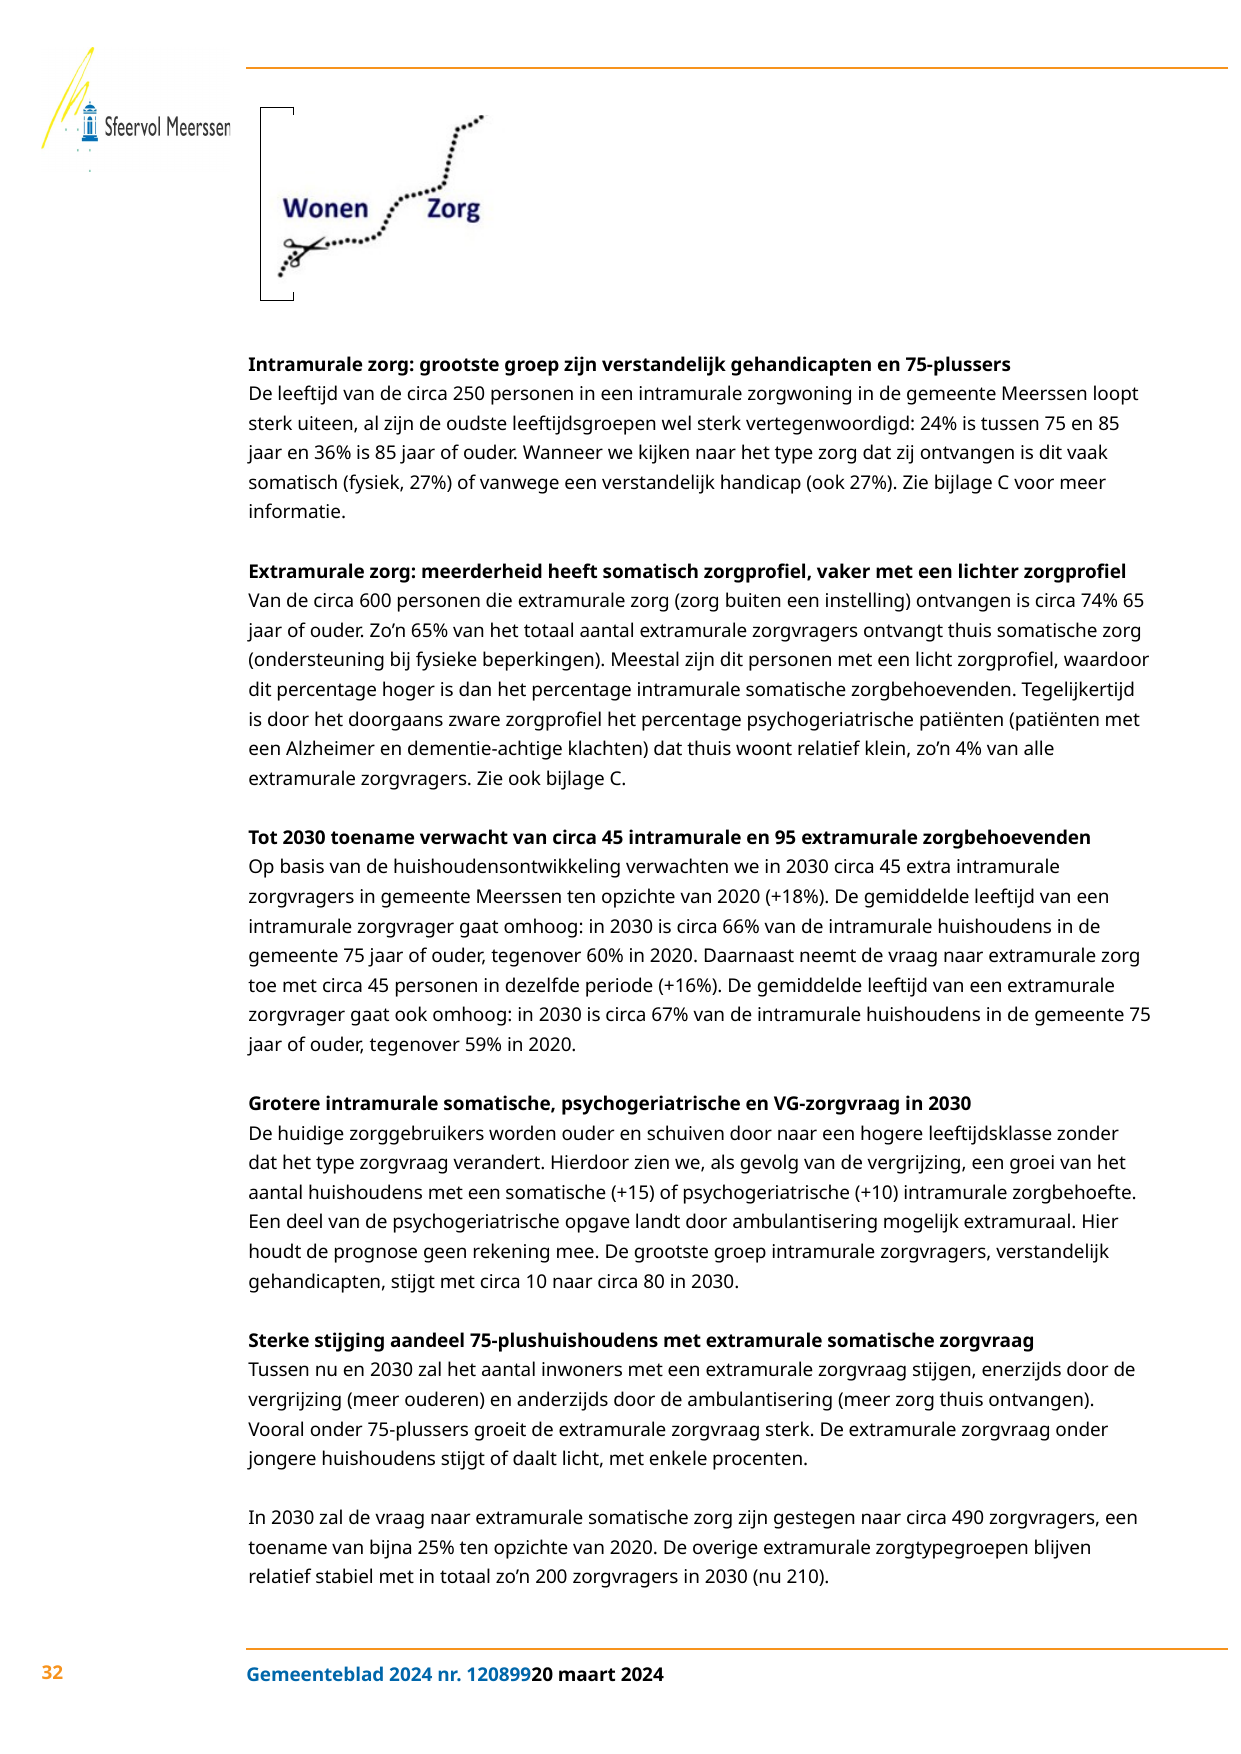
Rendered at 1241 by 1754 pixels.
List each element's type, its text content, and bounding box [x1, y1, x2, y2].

text De huidige zorggebruikers worden ouder en schuiven door naar een hogere leeftijdsklasse zonder dat het type zorgvraag verandert. Hierdoor zien we, als gevolg van de vergrijzing, een groei van het aantal huishoudens met een somatische (+15) of psychogeriatrische (+10) intramurale zorgbehoefte. Een deel van de psychogeriatrische opgave landt door ambulantisering mogelijk extramuraal. Hier houdt de prognose geen rekening mee. De grootste groep intramurale zorgvragers, verstandelijk gehandicapten, stijgt met circa 10 naar circa 80 in 2030. [248, 1120, 1152, 1294]
text De leeftijd van de circa 250 personen in een intramurale zorgwoning in de gemeente Meerssen loopt sterk uiteen, al zijn de oudste leeftijdsgroepen wel sterk vertegenwoordigd: 24% is tussen 75 en 85 jaar en 36% is 85 jaar of ouder. Wanneer we kijken naar het type zorg dat zij ontvangen is dit vaak somatisch (fysiek, 27%) of vanwege een verstandelijk handicap (ook 27%). Zie bijlage C voor meer informatie. [248, 380, 1152, 524]
text Op basis van de huishoudensontwikkeling verwachten we in 2030 circa 45 extra intramurale zorgvragers in gemeente Meerssen ten opzichte van 2020 (+18%). De gemiddelde leeftijd van een intramurale zorgvrager gaat omhoog: in 2030 is circa 66% van de intramurale huishoudens in de gemeente 75 jaar of ouder, tegenover 60% in 2020. Daarnaast neemt de vraag naar extramurale zorg toe met circa 45 personen in dezelfde periode (+16%). De gemiddelde leeftijd van een extramurale zorgvrager gaat ook omhoog: in 2030 is circa 67% van de intramurale huishoudens in de gemeente 75 jaar of ouder, tegenover 59% in 2020. [248, 854, 1152, 1057]
text Intramurale zorg: grootste groep zijn verstandelijk gehandicapten en 75-plussers [248, 351, 1152, 377]
text Tussen nu en 2030 zal het aantal inwoners met een extramurale zorgvraag stijgen, enerzijds door de vergrijzing (meer ouderen) en anderzijds door de ambulantisering (meer zorg thuis ontvangen). Vooral onder 75-plussers groeit de extramurale zorgvraag sterk. De extramurale zorgvraag onder jongere huishoudens stijgt of daalt licht, met enkele procenten. [248, 1357, 1152, 1471]
text Van de circa 600 personen die extramurale zorg (zorg buiten een instelling) ontvangen is circa 74% 65 jaar of ouder. Zo’n 65% van het totaal aantal extramurale zorgvragers ontvangt thuis somatische zorg (ondersteuning bij fysieke beperkingen). Meestal zijn dit personen met een licht zorgprofiel, waardoor dit percentage hoger is dan het percentage intramurale somatische zorgbehoevenden. Tegelijkertijd is door het doorgaans zware zorgprofiel het percentage psychogeriatrische patiënten (patiënten met een Alzheimer en dementie-achtige klachten) dat thuis woont relatief klein, zo’n 4% van alle extramurale zorgvragers. Zie ook bijlage C. [248, 587, 1152, 791]
text Extramurale zorg: meerderheid heeft somatisch zorgprofiel, vaker met een lichter zorgprofiel [248, 558, 1152, 584]
text Grotere intramurale somatische, psychogeriatrische en VG-zorgvraag in 2030 [248, 1090, 1152, 1116]
text In 2030 zal de vraag naar extramurale somatische zorg zijn gestegen naar circa 490 zorgvragers, een toename van bijna 25% ten opzichte van 2020. De overige extramurale zorgtypegroepen blijven relatief stabiel met in totaal zo’n 200 zorgvragers in 2030 (nu 210). [248, 1504, 1152, 1589]
text Tot 2030 toename verwacht van circa 45 intramurale en 95 extramurale zorgbehoevenden [248, 824, 1152, 850]
text Sterke stijging aandeel 75-plushuishoudens met extramurale somatische zorgvraag [248, 1327, 1152, 1353]
table_header [248, 95, 1152, 318]
picture [41, 47, 231, 172]
picture [268, 115, 505, 292]
